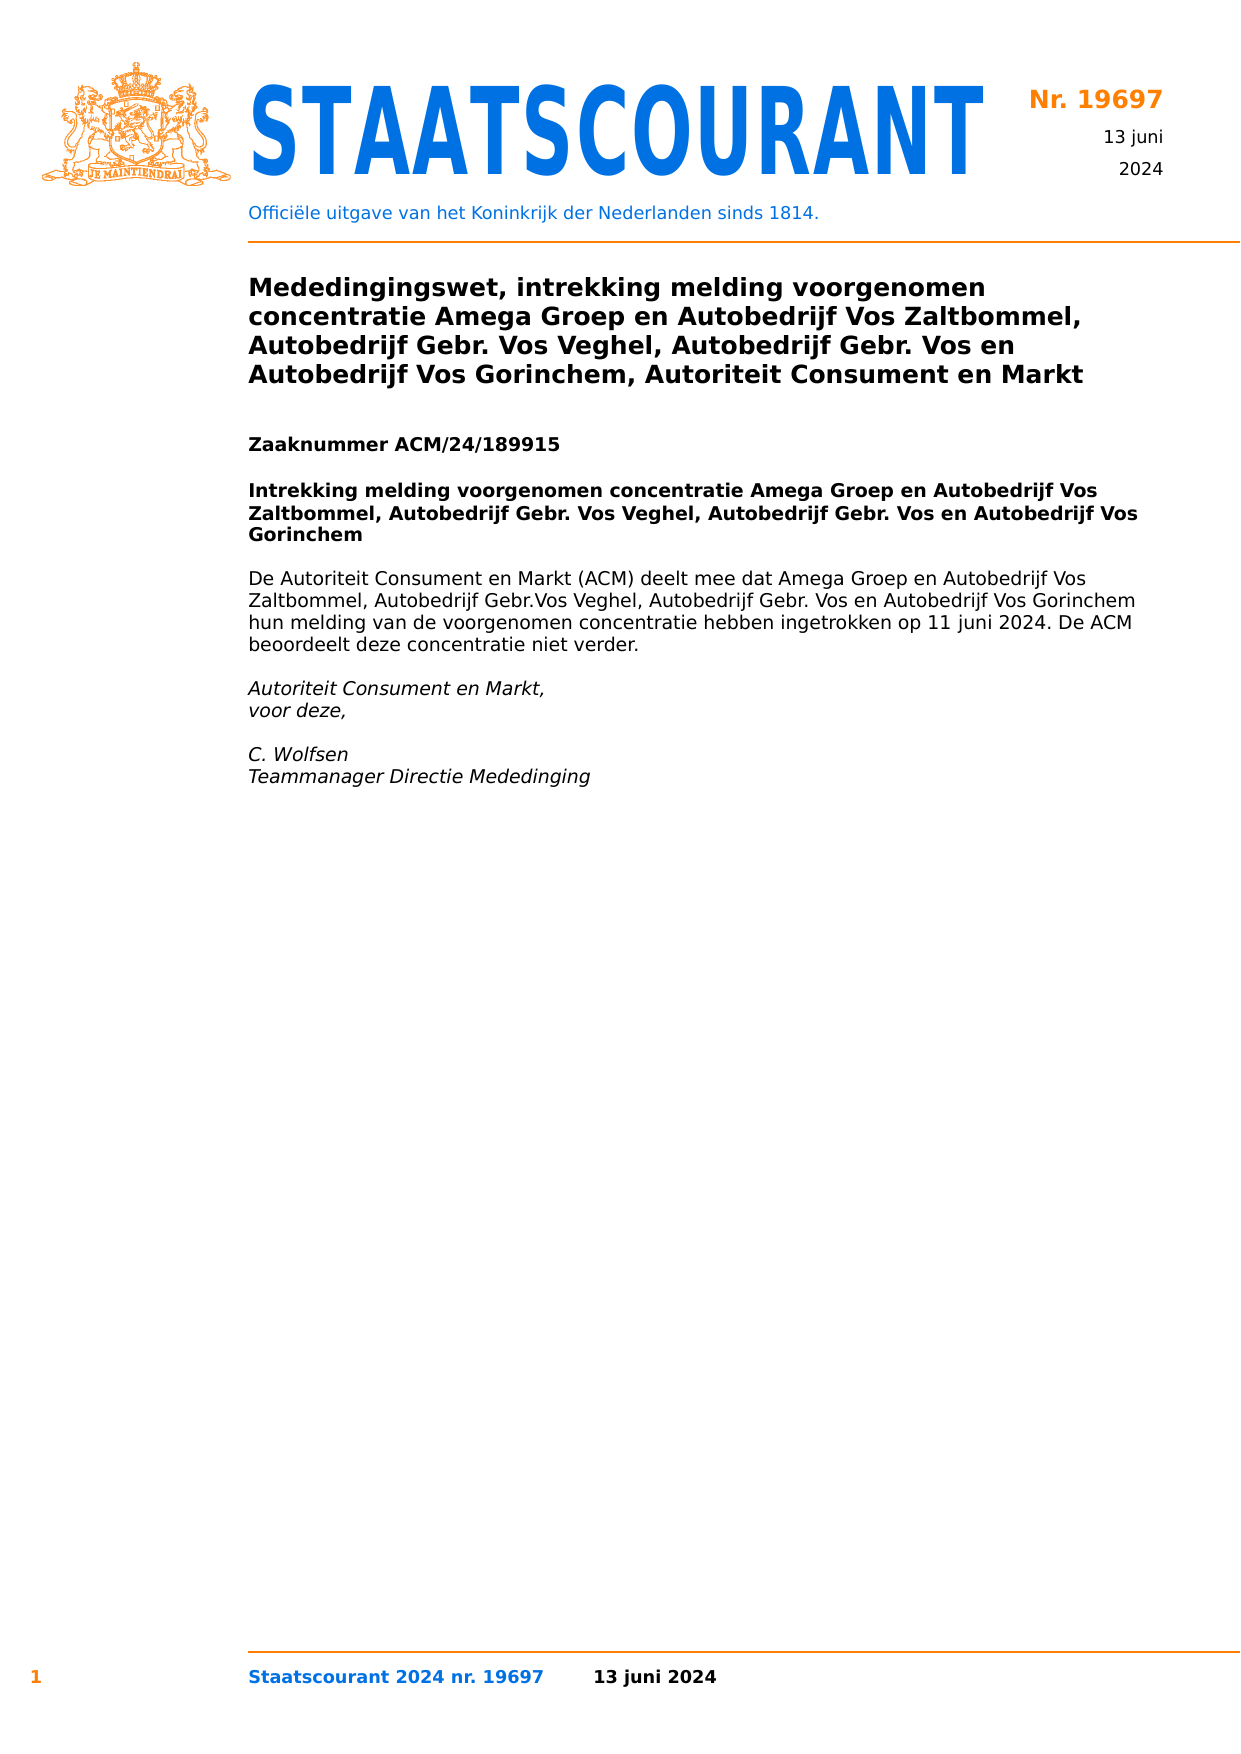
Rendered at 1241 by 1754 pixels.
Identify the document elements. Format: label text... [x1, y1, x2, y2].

table_cell 13 juni [998, 121, 1240, 153]
table_header Nr. 19697 [998, 62, 1240, 121]
text De Autoriteit Consument en Markt (ACM) deelt mee dat Amega Groep en Autobedrijf Vos Zaltbommel, Autobedrijf Gebr.Vos Veghel, Autobedrijf Gebr. Vos en Autobedrijf Vos Gorinchem hun melding van de voorgenomen concentratie hebben ingetrokken op 11 juni 2024. De ACM beoordeelt deze concentratie niet verder. [248, 568, 1163, 656]
subtitle Mededingingswet, intrekking melding voorgenomen concentratie Amega Groep en Autobedrijf Vos Zaltbommel, Autobedrijf Gebr. Vos Veghel, Autobedrijf Gebr. Vos en Autobedrijf Vos Gorinchem, Autoriteit Consument en Markt [248, 273, 1163, 390]
table_cell Officiële uitgave van het Koninkrijk der Nederlanden sinds 1814. [248, 203, 1240, 241]
text Intrekking melding voorgenomen concentratie Amega Groep en Autobedrijf Vos Zaltbommel, Autobedrijf Gebr. Vos Veghel, Autobedrijf Gebr. Vos en Autobedrijf Vos Gorinchem [248, 480, 1163, 546]
table_cell 2024 [998, 153, 1240, 203]
picture [41, 62, 231, 186]
subtitle Zaaknummer ACM/24/189915 [248, 433, 1163, 455]
table_header STAATSCOURANT [248, 62, 998, 203]
table_header [25, 62, 248, 241]
text Autoriteit Consument en Markt, voor deze, C. Wolfsen Teammanager Directie Mededinging [248, 678, 1163, 788]
